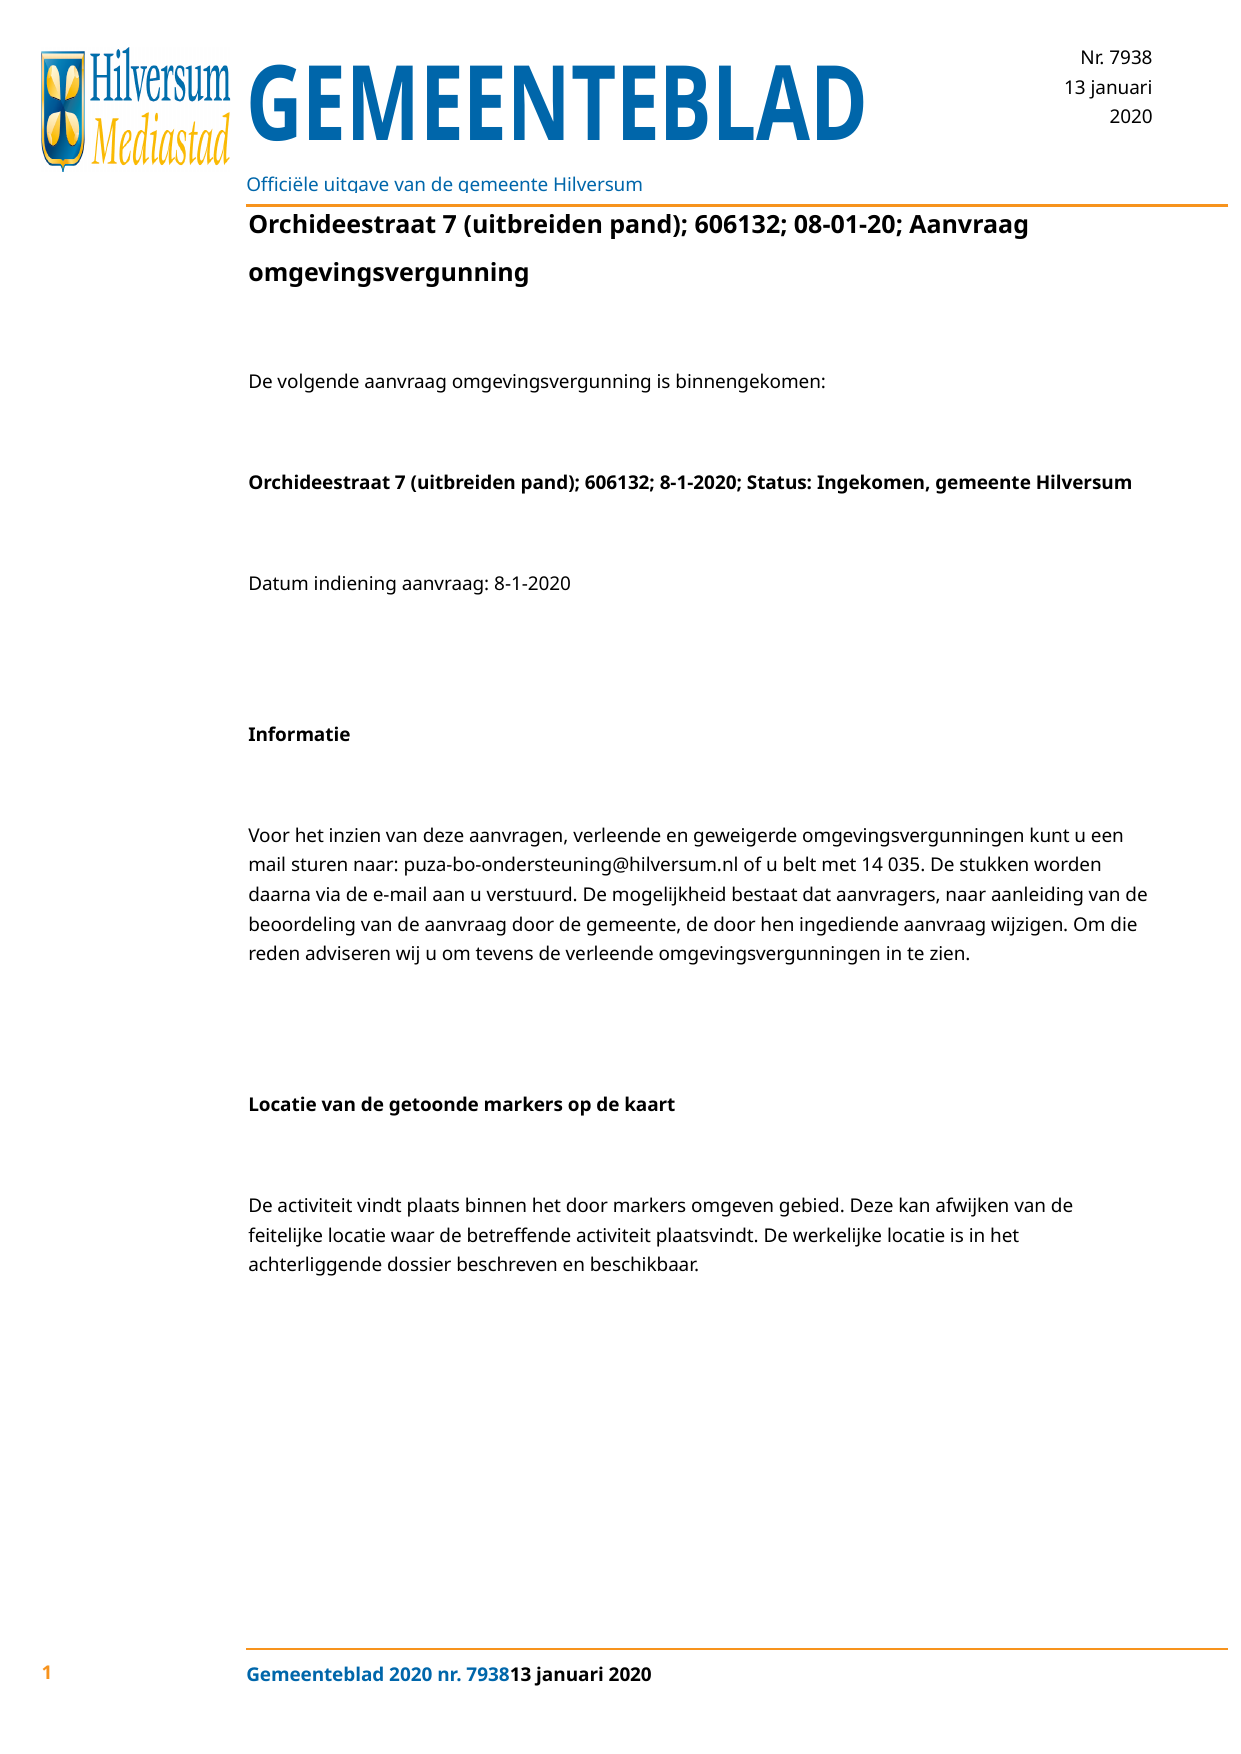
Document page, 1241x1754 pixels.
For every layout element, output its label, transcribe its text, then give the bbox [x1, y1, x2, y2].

text Orchideestraat 7 (uitbreiden pand); 606132; 8-1-2020; Status: Ingekomen, gemeente Hilversum [248, 469, 1152, 495]
text De volgende aanvraag omgevingsvergunning is binnengekomen: [248, 368, 1152, 394]
text Datum indiening aanvraag: 8-1-2020 [248, 570, 1152, 596]
picture [41, 47, 231, 172]
text Voor het inzien van deze aanvragen, verleende en geweigerde omgevingsvergunningen kunt u een mail sturen naar: puza-bo-ondersteuning@hilversum.nl of u belt met 14 035. De stukken worden daarna via de e-mail aan u verstuurd. De mogelijkheid bestaat dat aanvragers, naar aanleiding van de beoordeling van de aanvraag door de gemeente, de door hen ingediende aanvraag wijzigen. Om die reden adviseren wij u om tevens de verleende omgevingsvergunningen in te zien. [248, 822, 1152, 966]
text Informatie [248, 721, 1152, 747]
text Locatie van de getoonde markers op de kaart [248, 1092, 1152, 1117]
text Orchideestraat 7 (uitbreiden pand); 606132; 08-01-20; Aanvraag omgevingsvergunning [248, 207, 1152, 288]
text De activiteit vindt plaats binnen het door markers omgeven gebied. Deze kan afwijken van de feitelijke locatie waar de betreffende activiteit plaatsvindt. De werkelijke locatie is in het achterliggende dossier beschreven en beschikbaar. [248, 1192, 1152, 1277]
